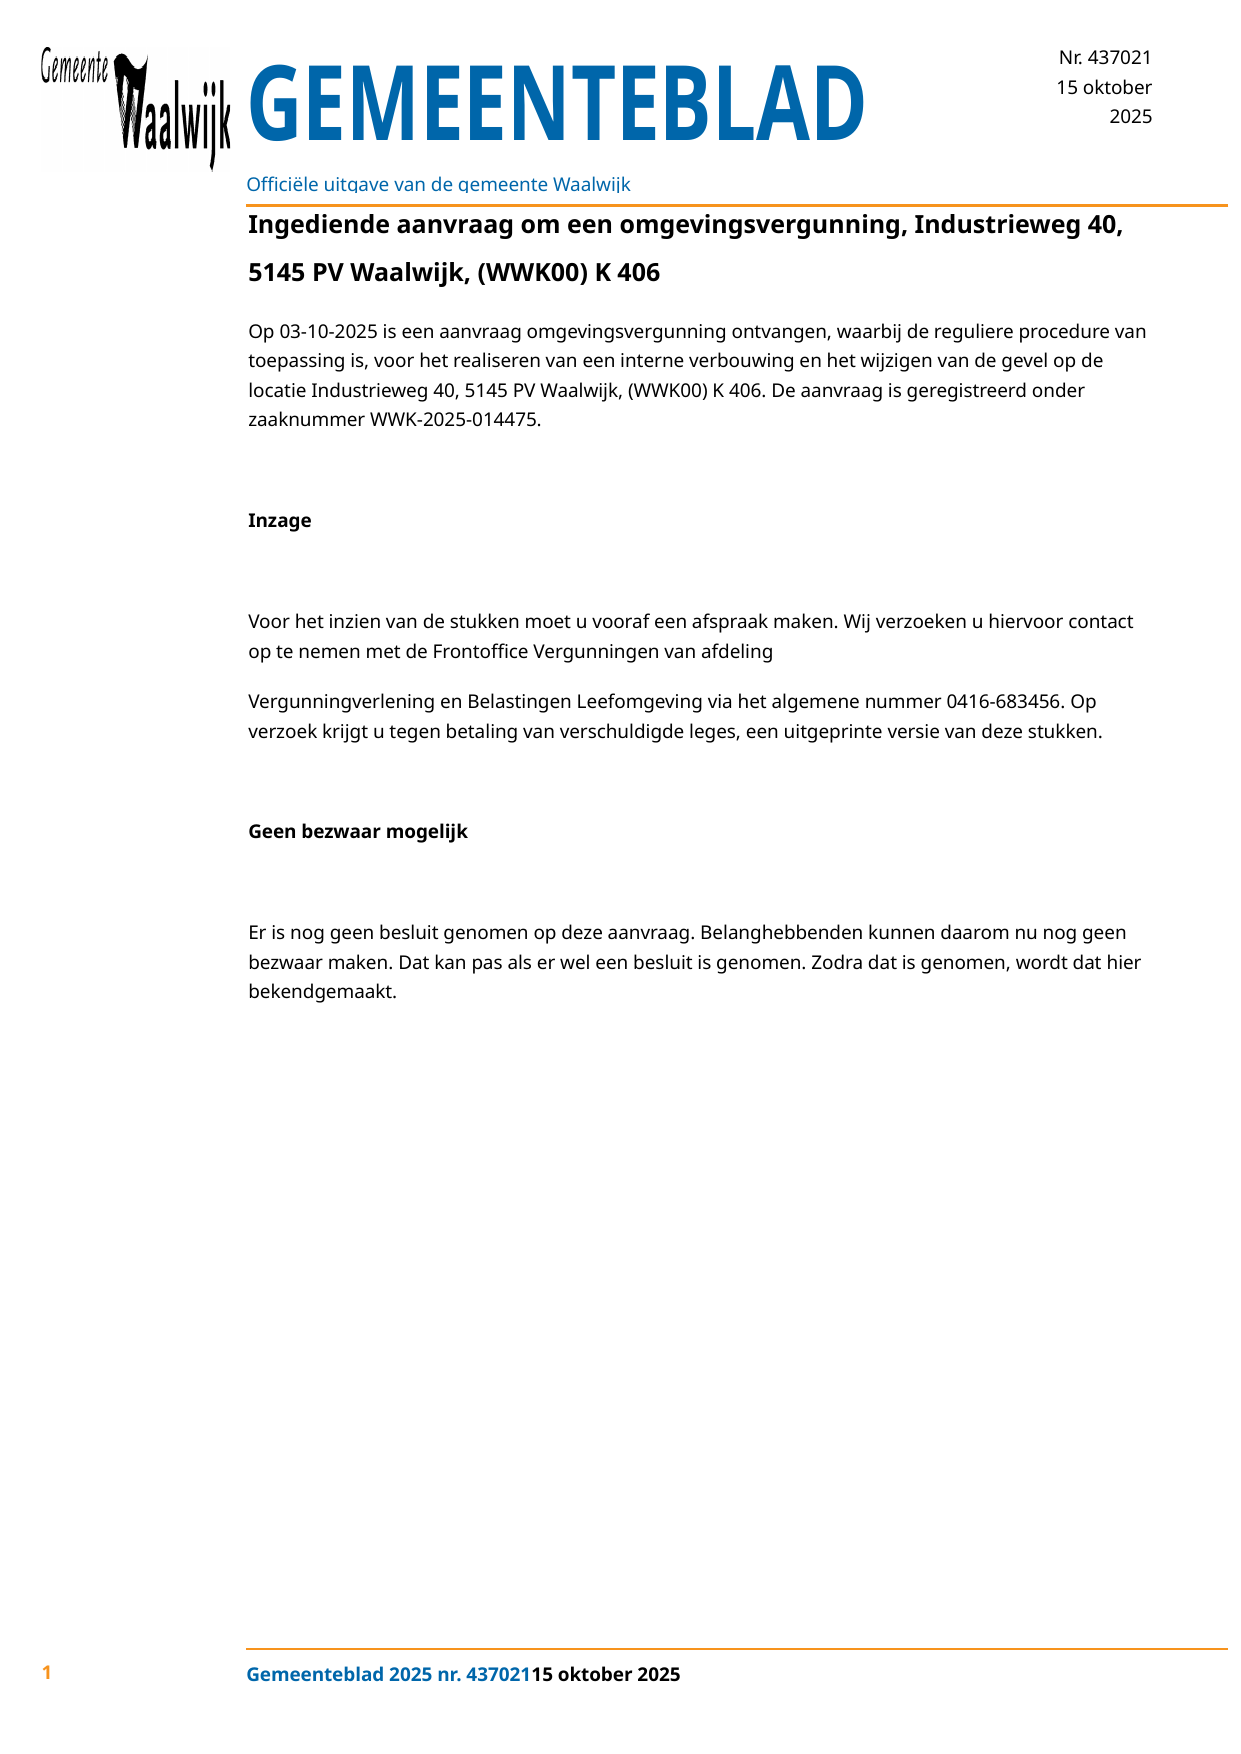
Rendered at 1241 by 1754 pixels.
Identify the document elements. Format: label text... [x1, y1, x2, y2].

text Geen bezwaar mogelijk [248, 819, 1152, 844]
text Er is nog geen besluit genomen op deze aanvraag. Belanghebbenden kunnen daarom nu nog geen bezwaar maken. Dat kan pas als er wel een besluit is genomen. Zodra dat is genomen, wordt dat hier bekendgemaakt. [248, 919, 1152, 1004]
text Vergunningverlening en Belastingen Leefomgeving via het algemene nummer 0416-683456. Op verzoek krijgt u tegen betaling van verschuldigde leges, een uitgeprinte versie van deze stukken. [248, 688, 1152, 744]
text Voor het inzien van de stukken moet u vooraf een afspraak maken. Wij verzoeken u hiervoor contact op te nemen met de Frontoffice Vergunningen van afdeling [248, 608, 1152, 664]
picture [41, 47, 231, 172]
text Ingediende aanvraag om een omgevingsvergunning, Industrieweg 40, 5145 PV Waalwijk, (WWK00) K 406 [248, 207, 1152, 288]
text Op 03-10-2025 is een aanvraag omgevingsvergunning ontvangen, waarbij de reguliere procedure van toepassing is, voor het realiseren van een interne verbouwing en het wijzigen van de gevel op de locatie Industrieweg 40, 5145 PV Waalwijk, (WWK00) K 406. De aanvraag is geregistreerd onder zaaknummer WWK-2025-014475. [248, 318, 1152, 432]
text Inzage [248, 507, 1152, 533]
